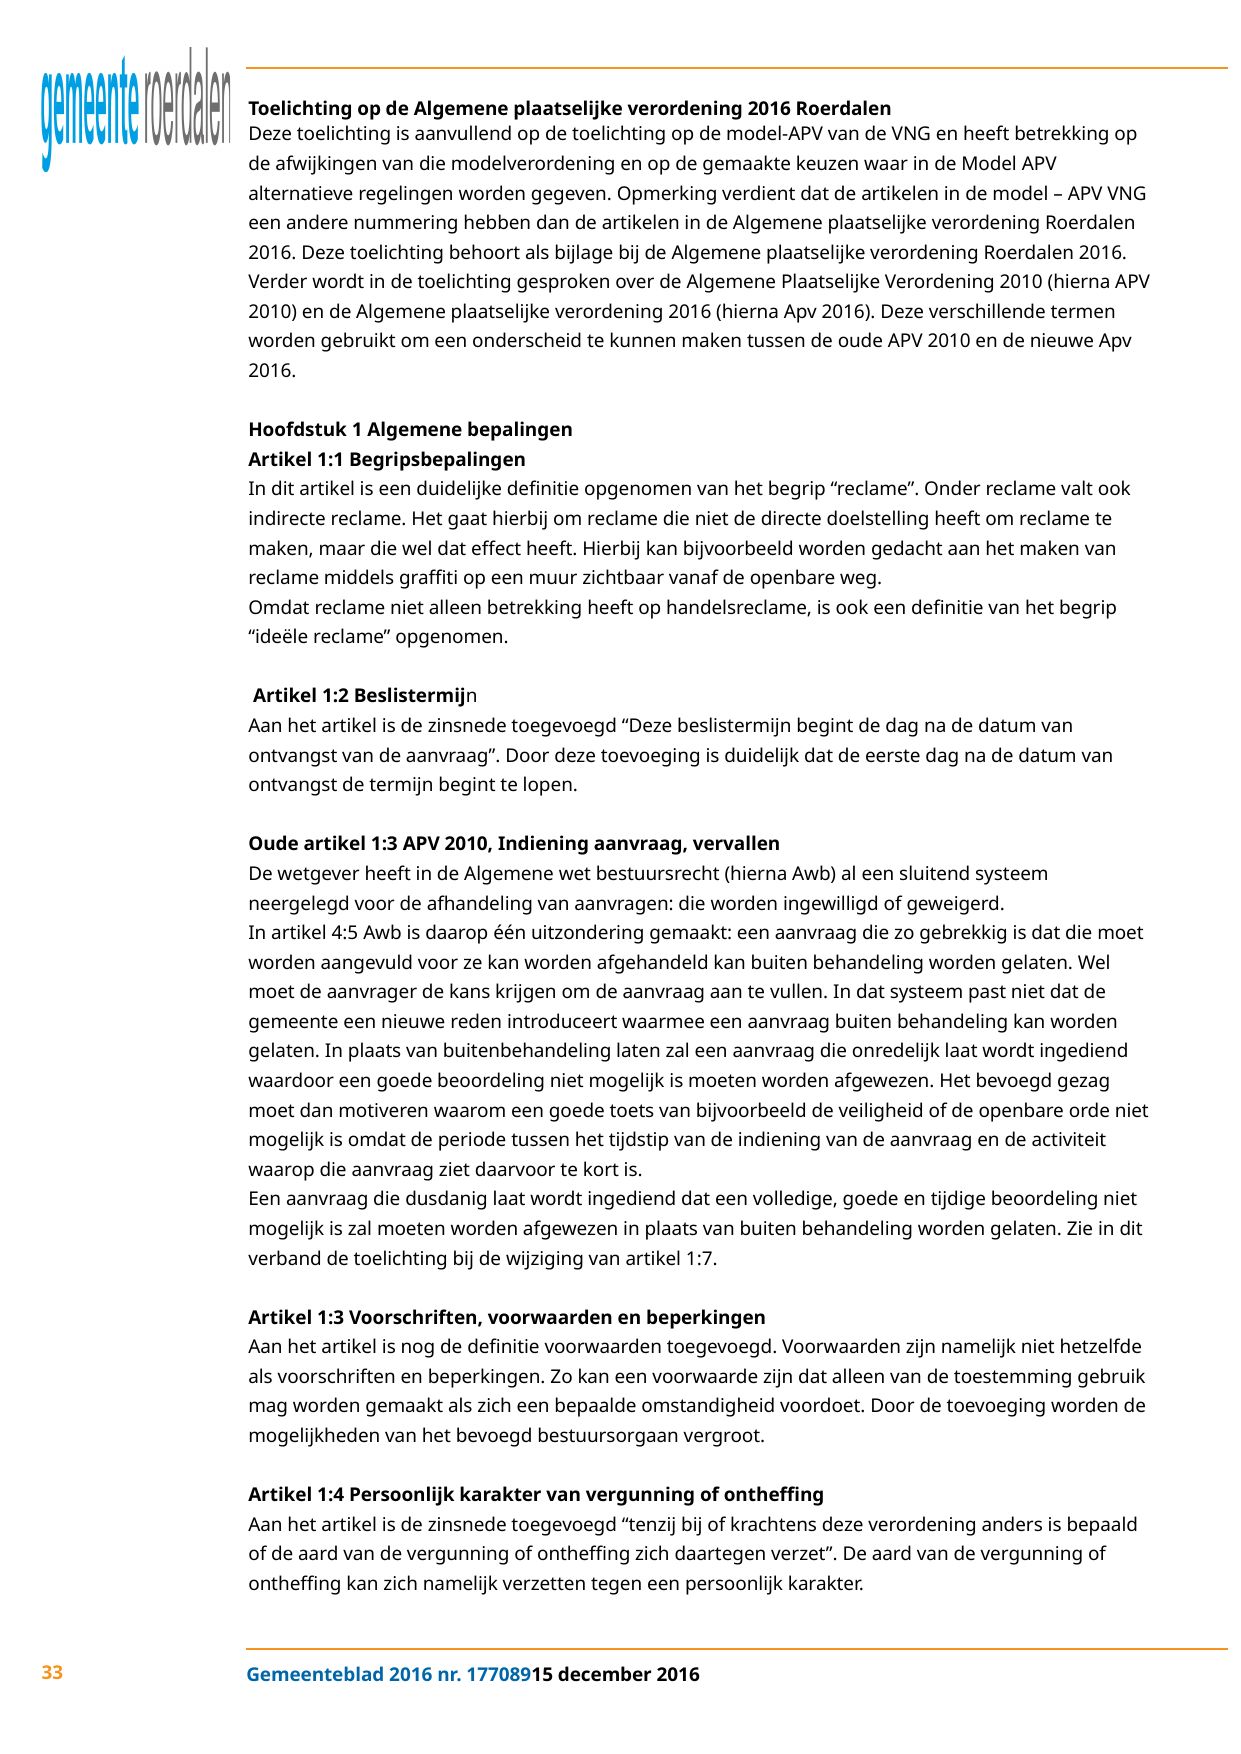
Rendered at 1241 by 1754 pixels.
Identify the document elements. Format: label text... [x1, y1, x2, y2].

text Artikel 1:4 Persoonlijk karakter van vergunning of ontheffing [248, 1481, 1152, 1507]
text Aan het artikel is nog de definitie voorwaarden toegevoegd. Voorwaarden zijn namelijk niet hetzelfde als voorschriften en beperkingen. Zo kan een voorwaarde zijn dat alleen van de toestemming gebruik mag worden gemaakt als zich een bepaalde omstandigheid voordoet. Door de toevoeging worden de mogelijkheden van het bevoegd bestuursorgaan vergroot. [248, 1333, 1152, 1448]
text Hoofdstuk 1 Algemene bepalingen [248, 416, 1152, 442]
text Aan het artikel is de zinsnede toegevoegd “tenzij bij of krachtens deze verordening anders is bepaald of de aard van de vergunning of ontheffing zich daartegen verzet”. De aard van de vergunning of ontheffing kan zich namelijk verzetten tegen een persoonlijk karakter. [248, 1511, 1152, 1596]
text Omdat reclame niet alleen betrekking heeft op handelsreclame, is ook een definitie van het begrip “ideële reclame” opgenomen. [248, 594, 1152, 649]
text Artikel 1:2 Beslistermijn [248, 683, 1152, 708]
text Oude artikel 1:3 APV 2010, Indiening aanvraag, vervallen [248, 831, 1152, 856]
text Artikel 1:3 Voorschriften, voorwaarden en beperkingen [248, 1304, 1152, 1330]
text Een aanvraag die dusdanig laat wordt ingediend dat een volledige, goede en tijdige beoordeling niet mogelijk is zal moeten worden afgewezen in plaats van buiten behandeling worden gelaten. Zie in dit verband de toelichting bij de wijziging van artikel 1:7. [248, 1186, 1152, 1271]
text Aan het artikel is de zinsnede toegevoegd “Deze beslistermijn begint de dag na de datum van ontvangst van de aanvraag”. Door deze toevoeging is duidelijk dat de eerste dag na de datum van ontvangst de termijn begint te lopen. [248, 712, 1152, 797]
text Verder wordt in de toelichting gesproken over de Algemene Plaatselijke Verordening 2010 (hierna APV 2010) en de Algemene plaatselijke verordening 2016 (hierna Apv 2016). Deze verschillende termen worden gebruikt om een onderscheid te kunnen maken tussen de oude APV 2010 en de nieuwe Apv 2016. [248, 268, 1152, 383]
text Deze toelichting is aanvullend op de toelichting op de model-APV van de VNG en heeft betrekking op de afwijkingen van die modelverordening en op de gemaakte keuzen waar in de Model APV alternatieve regelingen worden gegeven. Opmerking verdient dat de artikelen in de model – APV VNG een andere nummering hebben dan de artikelen in de Algemene plaatselijke verordening Roerdalen 2016. Deze toelichting behoort als bijlage bij de Algemene plaatselijke verordening Roerdalen 2016. [248, 121, 1152, 265]
picture [41, 47, 231, 172]
text In artikel 4:5 Awb is daarop één uitzondering gemaakt: een aanvraag die zo gebrekkig is dat die moet worden aangevuld voor ze kan worden afgehandeld kan buiten behandeling worden gelaten. Wel moet de aanvrager de kans krijgen om de aanvraag aan te vullen. In dat systeem past niet dat de gemeente een nieuwe reden introduceert waarmee een aanvraag buiten behandeling kan worden gelaten. In plaats van buitenbehandeling laten zal een aanvraag die onredelijk laat wordt ingediend waardoor een goede beoordeling niet mogelijk is moeten worden afgewezen. Het bevoegd gezag moet dan motiveren waarom een goede toets van bijvoorbeeld de veiligheid of de openbare orde niet mogelijk is omdat de periode tussen het tijdstip van de indiening van de aanvraag en de activiteit waarop die aanvraag ziet daarvoor te kort is. [248, 919, 1152, 1182]
text In dit artikel is een duidelijke definitie opgenomen van het begrip “reclame”. Onder reclame valt ook indirecte reclame. Het gaat hierbij om reclame die niet de directe doelstelling heeft om reclame te maken, maar die wel dat effect heeft. Hierbij kan bijvoorbeeld worden gedacht aan het maken van reclame middels graffiti op een muur zichtbaar vanaf de openbare weg. [248, 476, 1152, 590]
picture [41, 134, 48, 172]
text De wetgever heeft in de Algemene wet bestuursrecht (hierna Awb) al een sluitend systeem neergelegd voor de afhandeling van aanvragen: die worden ingewilligd of geweigerd. [248, 860, 1152, 916]
text Toelichting op de Algemene plaatselijke verordening 2016 Roerdalen [248, 95, 1152, 121]
text Artikel 1:1 Begripsbepalingen [248, 446, 1152, 472]
